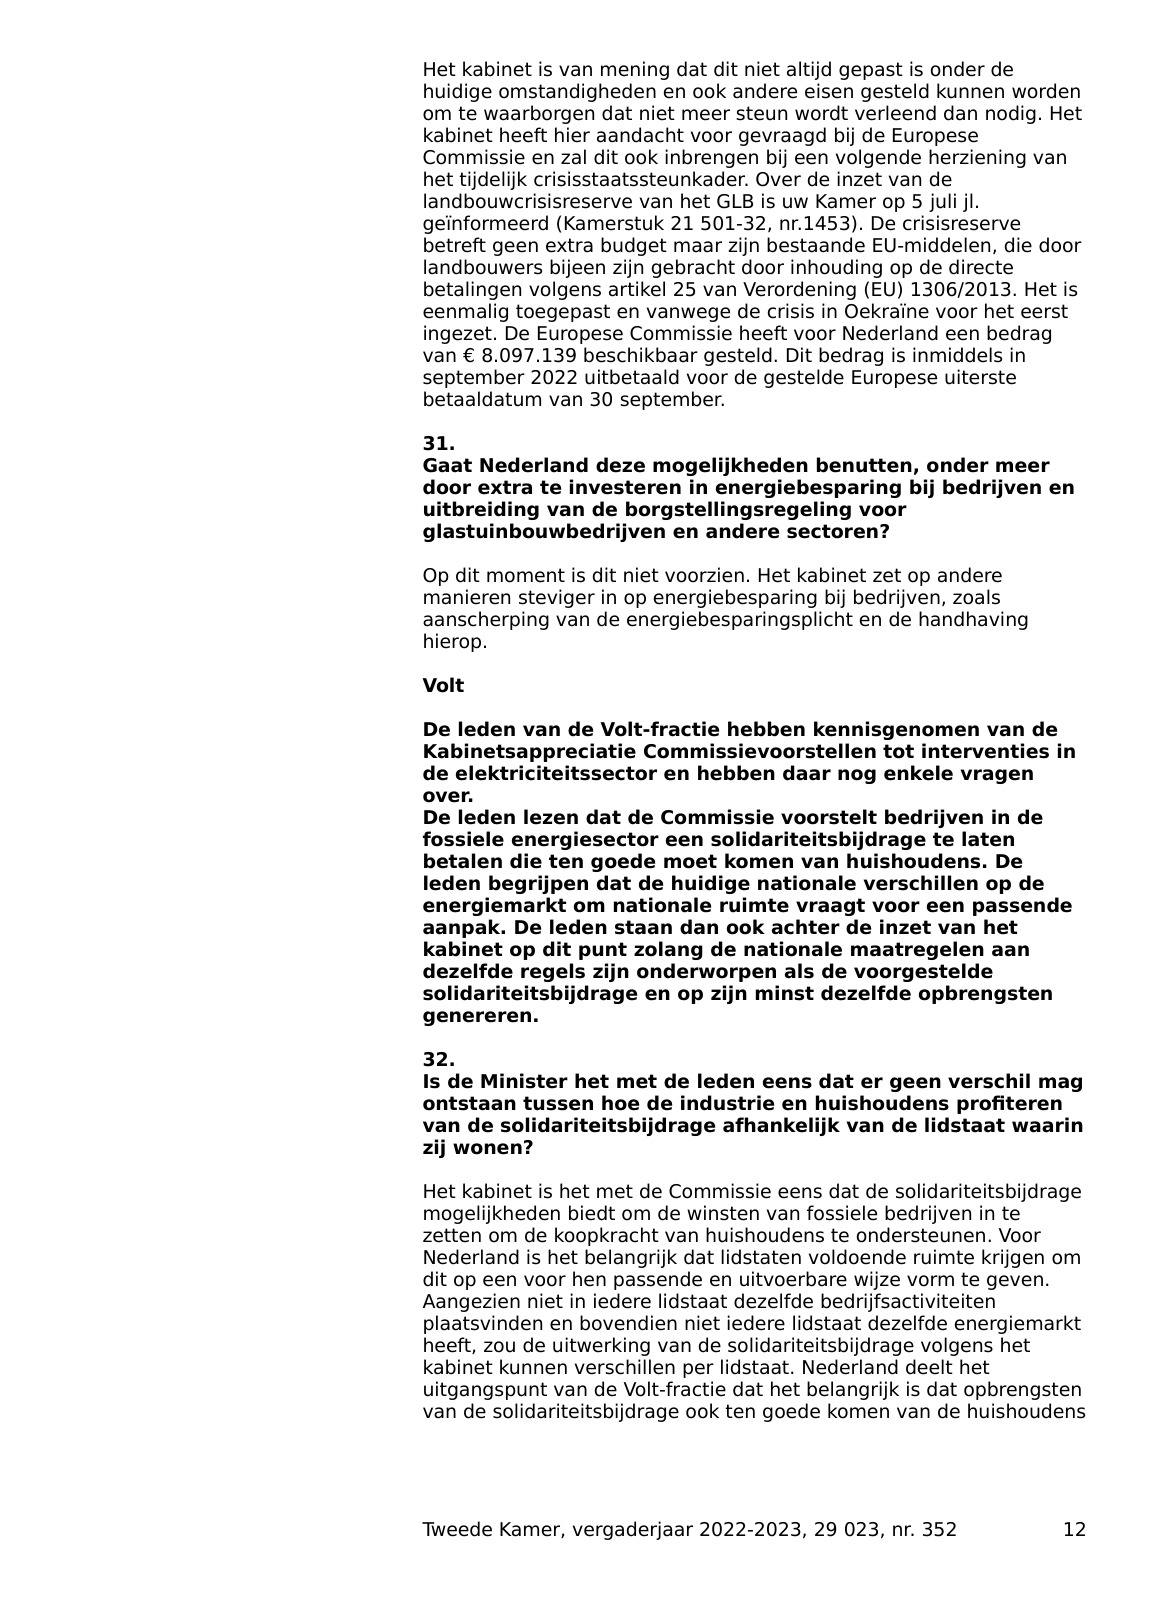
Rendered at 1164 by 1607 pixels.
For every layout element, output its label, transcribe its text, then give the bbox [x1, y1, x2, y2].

text Het kabinet is het met de Commissie eens dat de solidariteitsbijdrage mogelijkheden biedt om de winsten van fossiele bedrijven in te zetten om de koopkracht van huishoudens te ondersteunen. Voor Nederland is het belangrijk dat lidstaten voldoende ruimte krijgen om dit op een voor hen passende en uitvoerbare wijze vorm te geven. Aangezien niet in iedere lidstaat dezelfde bedrijfsactiviteiten plaatsvinden en bovendien niet iedere lidstaat dezelfde energiemarkt heeft, zou de uitwerking van de solidariteitsbijdrage volgens het kabinet kunnen verschillen per lidstaat. Nederland deelt het uitgangspunt van de Volt-fractie dat het belangrijk is dat opbrengsten van de solidariteitsbijdrage ook ten goede komen van de huishoudens [422, 1181, 1087, 1423]
text Is de Minister het met de leden eens dat er geen verschil mag ontstaan tussen hoe de industrie en huishoudens profiteren van de solidariteitsbijdrage afhankelijk van de lidstaat waarin zij wonen? [422, 1071, 1087, 1159]
text 32. [422, 1049, 1087, 1071]
subtitle Volt [422, 675, 1087, 697]
text Gaat Nederland deze mogelijkheden benutten, onder meer door extra te investeren in energiebesparing bij bedrijven en uitbreiding van de borgstellingsregeling voor glastuinbouwbedrijven en andere sectoren? [422, 455, 1087, 543]
text De leden van de Volt-fractie hebben kennisgenomen van de Kabinetsappreciatie Commissievoorstellen tot interventies in de elektriciteitssector en hebben daar nog enkele vragen over. [422, 719, 1087, 807]
text Op dit moment is dit niet voorzien. Het kabinet zet op andere manieren steviger in op energiebesparing bij bedrijven, zoals aanscherping van de energiebesparingsplicht en de handhaving hierop. [422, 565, 1087, 653]
text 31. [422, 433, 1087, 455]
text Het kabinet is van mening dat dit niet altijd gepast is onder de huidige omstandigheden en ook andere eisen gesteld kunnen worden om te waarborgen dat niet meer steun wordt verleend dan nodig. Het kabinet heeft hier aandacht voor gevraagd bij de Europese Commissie en zal dit ook inbrengen bij een volgende herziening van het tijdelijk crisisstaatssteunkader. Over de inzet van de landbouwcrisisreserve van het GLB is uw Kamer op 5 juli jl. geïnformeerd (Kamerstuk 21 501-32, nr.1453). De crisisreserve betreft geen extra budget maar zijn bestaande EU-middelen, die door landbouwers bijeen zijn gebracht door inhouding op de directe betalingen volgens artikel 25 van Verordening (EU) 1306/2013. Het is eenmalig toegepast en vanwege de crisis in Oekraïne voor het eerst ingezet. De Europese Commissie heeft voor Nederland een bedrag van € 8.097.139 beschikbaar gesteld. Dit bedrag is inmiddels in september 2022 uitbetaald voor de gestelde Europese uiterste betaaldatum van 30 september. [422, 59, 1087, 411]
text De leden lezen dat de Commissie voorstelt bedrijven in de fossiele energiesector een solidariteitsbijdrage te laten betalen die ten goede moet komen van huishoudens. De leden begrijpen dat de huidige nationale verschillen op de energiemarkt om nationale ruimte vraagt voor een passende aanpak. De leden staan dan ook achter de inzet van het kabinet op dit punt zolang de nationale maatregelen aan dezelfde regels zijn onderworpen als de voorgestelde solidariteitsbijdrage en op zijn minst dezelfde opbrengsten genereren. [422, 807, 1087, 1027]
